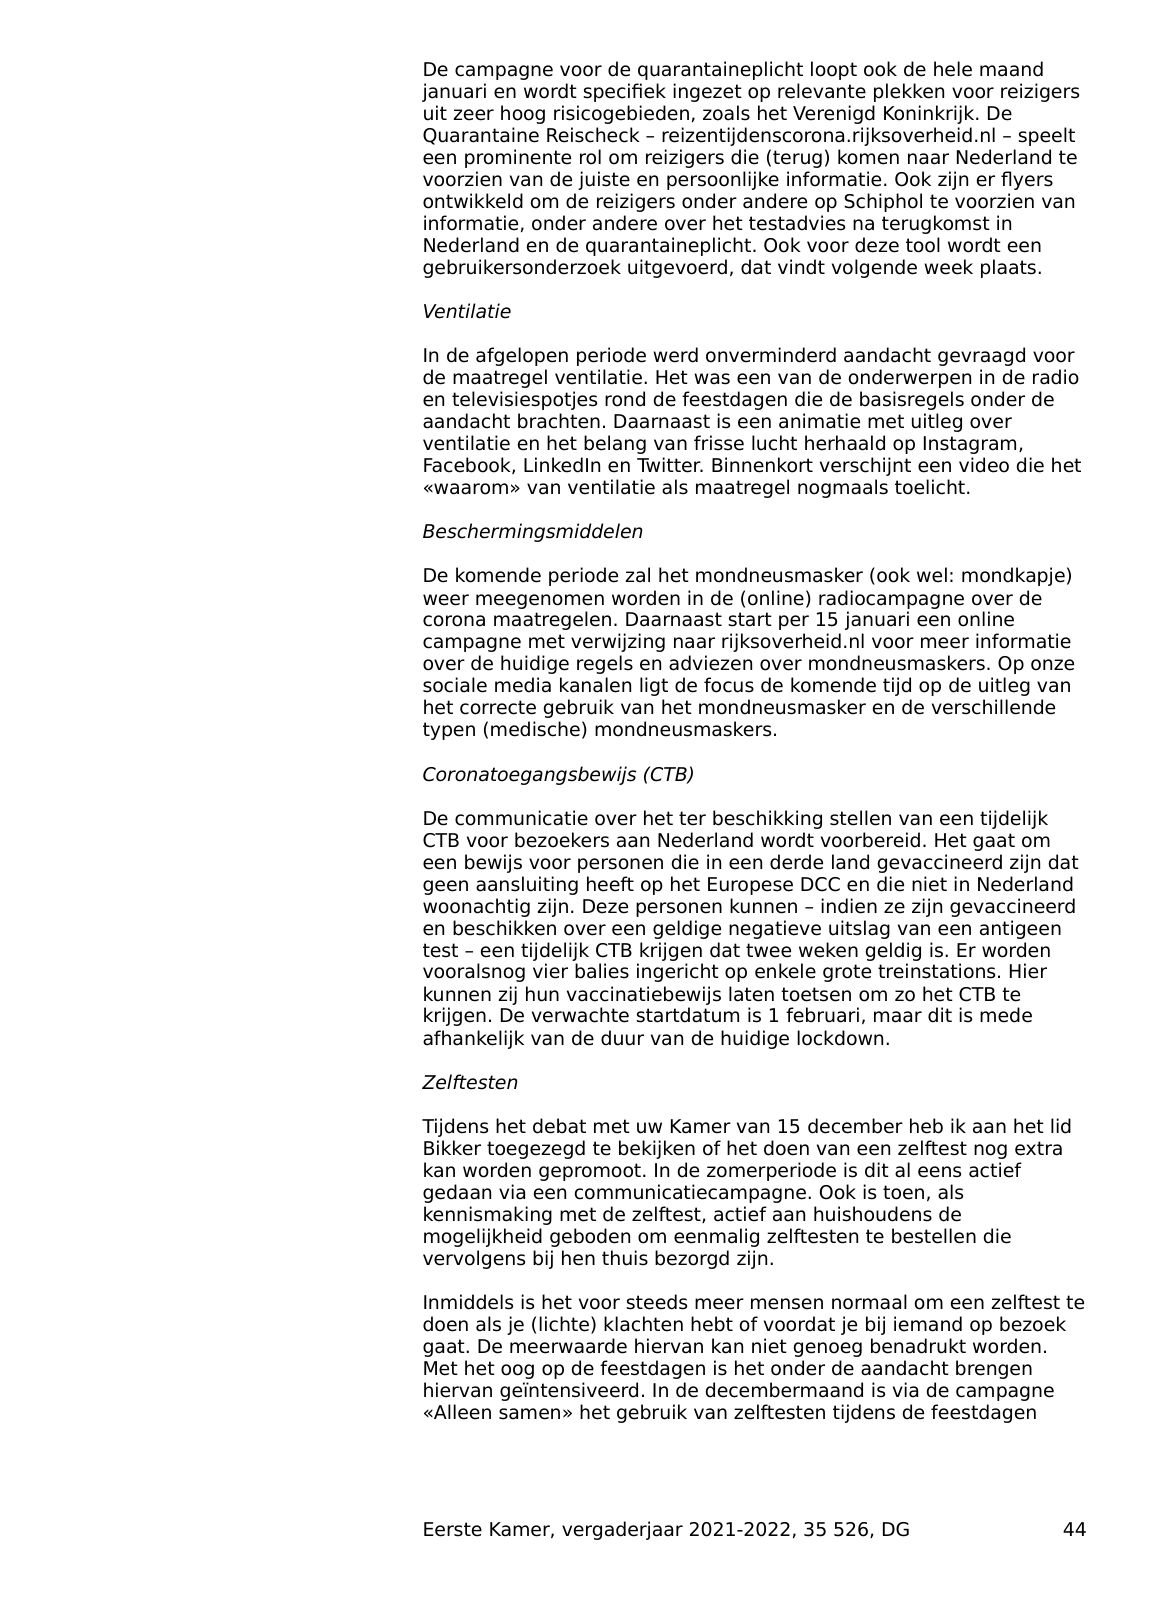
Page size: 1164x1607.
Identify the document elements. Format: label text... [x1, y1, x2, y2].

subtitle Zelftesten [422, 1072, 1087, 1093]
text Inmiddels is het voor steeds meer mensen normaal om een zelftest te doen als je (lichte) klachten hebt of voordat je bij iemand op bezoek gaat. De meerwaarde hiervan kan niet genoeg benadrukt worden. Met het oog op de feestdagen is het onder de aandacht brengen hiervan geïntensiveerd. In de decembermaand is via de campagne «Alleen samen» het gebruik van zelftesten tijdens de feestdagen [422, 1292, 1087, 1424]
subtitle Beschermingsmiddelen [422, 521, 1087, 543]
subtitle Coronatoegangsbewijs (CTB) [422, 763, 1087, 785]
text De campagne voor de quarantaineplicht loopt ook de hele maand januari en wordt specifiek ingezet op relevante plekken voor reizigers uit zeer hoog risicogebieden, zoals het Verenigd Koninkrijk. De Quarantaine Reischeck – reizentijdenscorona.rijksoverheid.nl – speelt een prominente rol om reizigers die (terug) komen naar Nederland te voorzien van de juiste en persoonlijke informatie. Ook zijn er flyers ontwikkeld om de reizigers onder andere op Schiphol te voorzien van informatie, onder andere over het testadvies na terugkomst in Nederland en de quarantaineplicht. Ook voor deze tool wordt een gebruikersonderzoek uitgevoerd, dat vindt volgende week plaats. [422, 59, 1087, 279]
text In de afgelopen periode werd onverminderd aandacht gevraagd voor de maatregel ventilatie. Het was een van de onderwerpen in de radio en televisiespotjes rond de feestdagen die de basisregels onder de aandacht brachten. Daarnaast is een animatie met uitleg over ventilatie en het belang van frisse lucht herhaald op Instagram, Facebook, LinkedIn en Twitter. Binnenkort verschijnt een video die het «waarom» van ventilatie als maatregel nogmaals toelicht. [422, 345, 1087, 499]
text De communicatie over het ter beschikking stellen van een tijdelijk CTB voor bezoekers aan Nederland wordt voorbereid. Het gaat om een bewijs voor personen die in een derde land gevaccineerd zijn dat geen aansluiting heeft op het Europese DCC en die niet in Nederland woonachtig zijn. Deze personen kunnen – indien ze zijn gevaccineerd en beschikken over een geldige negatieve uitslag van een antigeen test – een tijdelijk CTB krijgen dat twee weken geldig is. Er worden vooralsnog vier balies ingericht op enkele grote treinstations. Hier kunnen zij hun vaccinatiebewijs laten toetsen om zo het CTB te krijgen. De verwachte startdatum is 1 februari, maar dit is mede afhankelijk van de duur van de huidige lockdown. [422, 808, 1087, 1049]
text Tijdens het debat met uw Kamer van 15 december heb ik aan het lid Bikker toegezegd te bekijken of het doen van een zelftest nog extra kan worden gepromoot. In de zomerperiode is dit al eens actief gedaan via een communicatiecampagne. Ook is toen, als kennismaking met de zelftest, actief aan huishoudens de mogelijkheid geboden om eenmalig zelftesten te bestellen die vervolgens bij hen thuis bezorgd zijn. [422, 1116, 1087, 1269]
subtitle Ventilatie [422, 301, 1087, 323]
text De komende periode zal het mondneusmasker (ook wel: mondkapje) weer meegenomen worden in de (online) radiocampagne over de corona maatregelen. Daarnaast start per 15 januari een online campagne met verwijzing naar rijksoverheid.nl voor meer informatie over de huidige regels en adviezen over mondneusmaskers. Op onze sociale media kanalen ligt de focus de komende tijd op de uitleg van het correcte gebruik van het mondneusmasker en de verschillende typen (medische) mondneusmaskers. [422, 565, 1087, 741]
